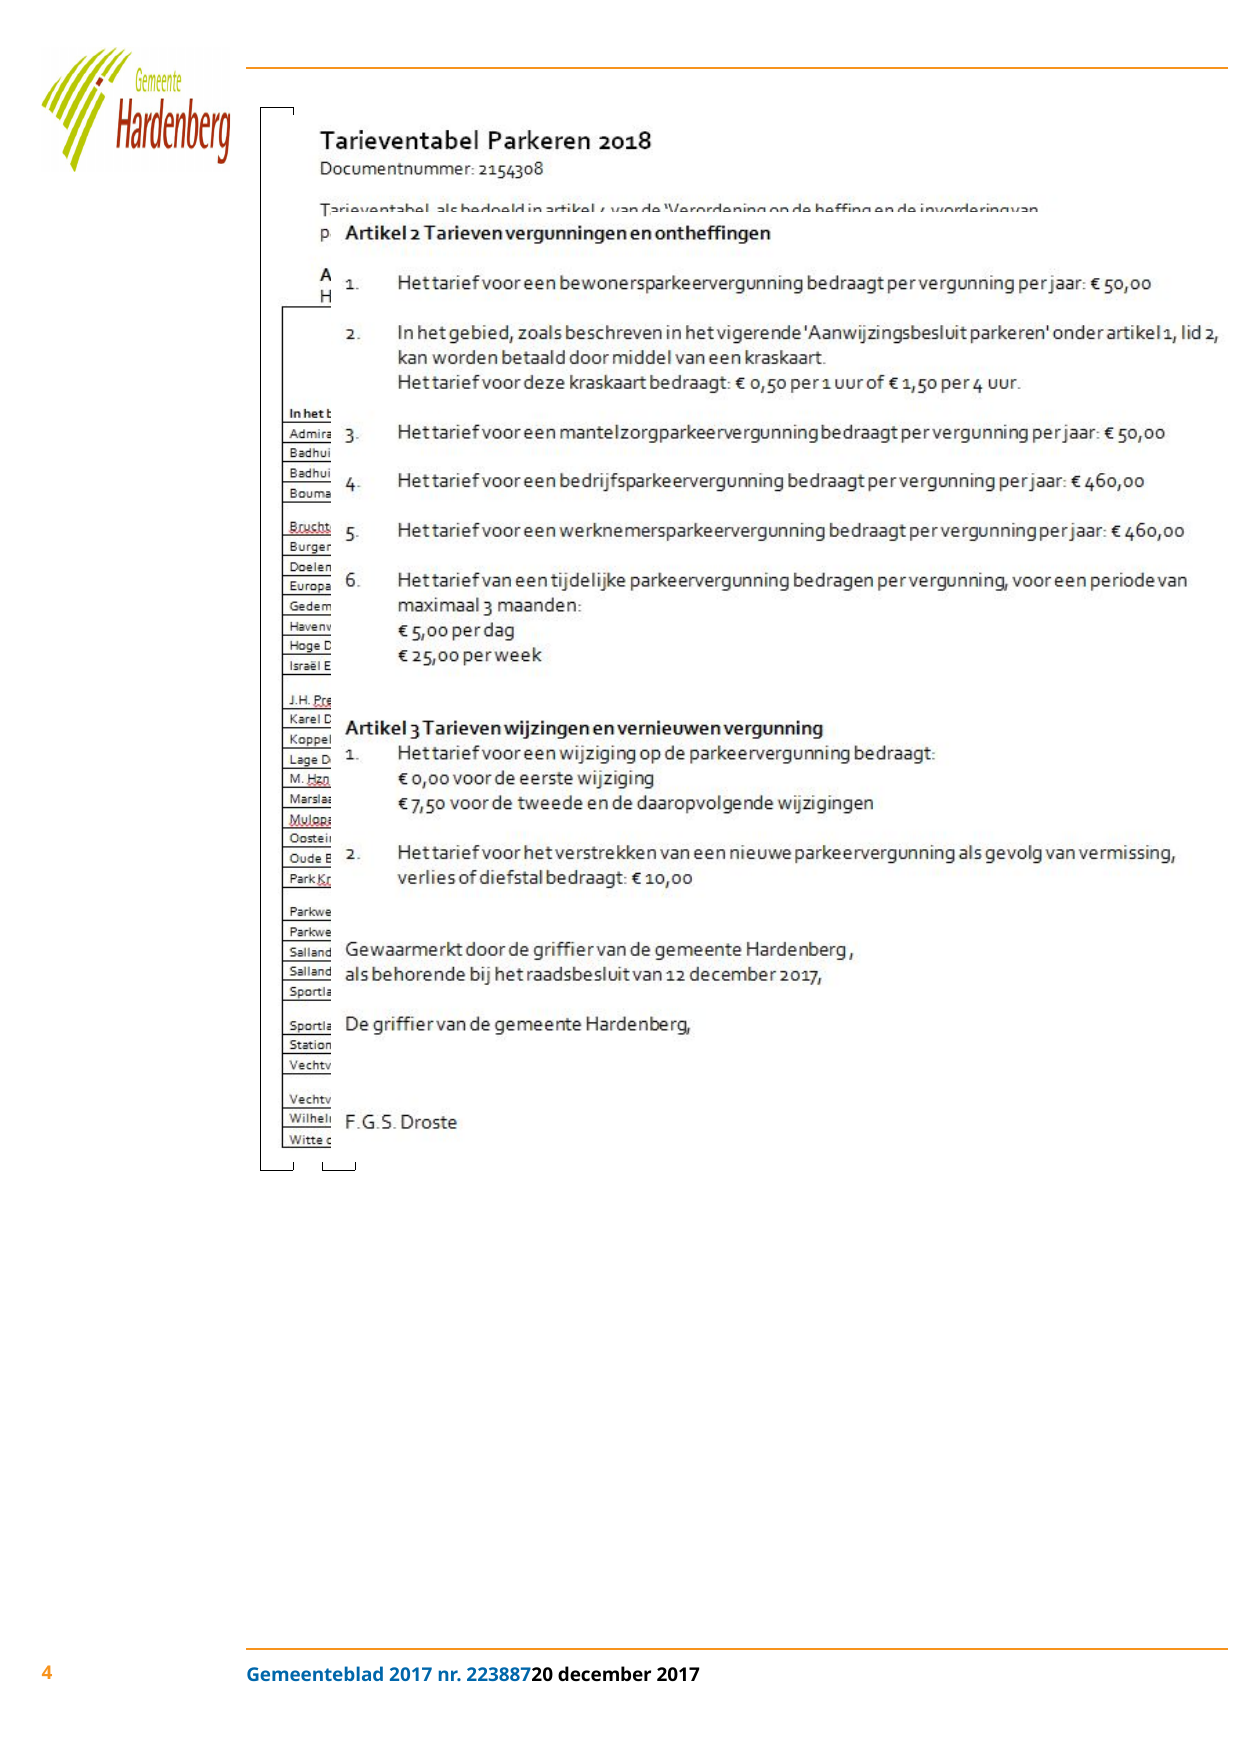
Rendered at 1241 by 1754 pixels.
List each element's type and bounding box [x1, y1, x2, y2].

picture [41, 47, 231, 172]
picture [268, 115, 1235, 1162]
